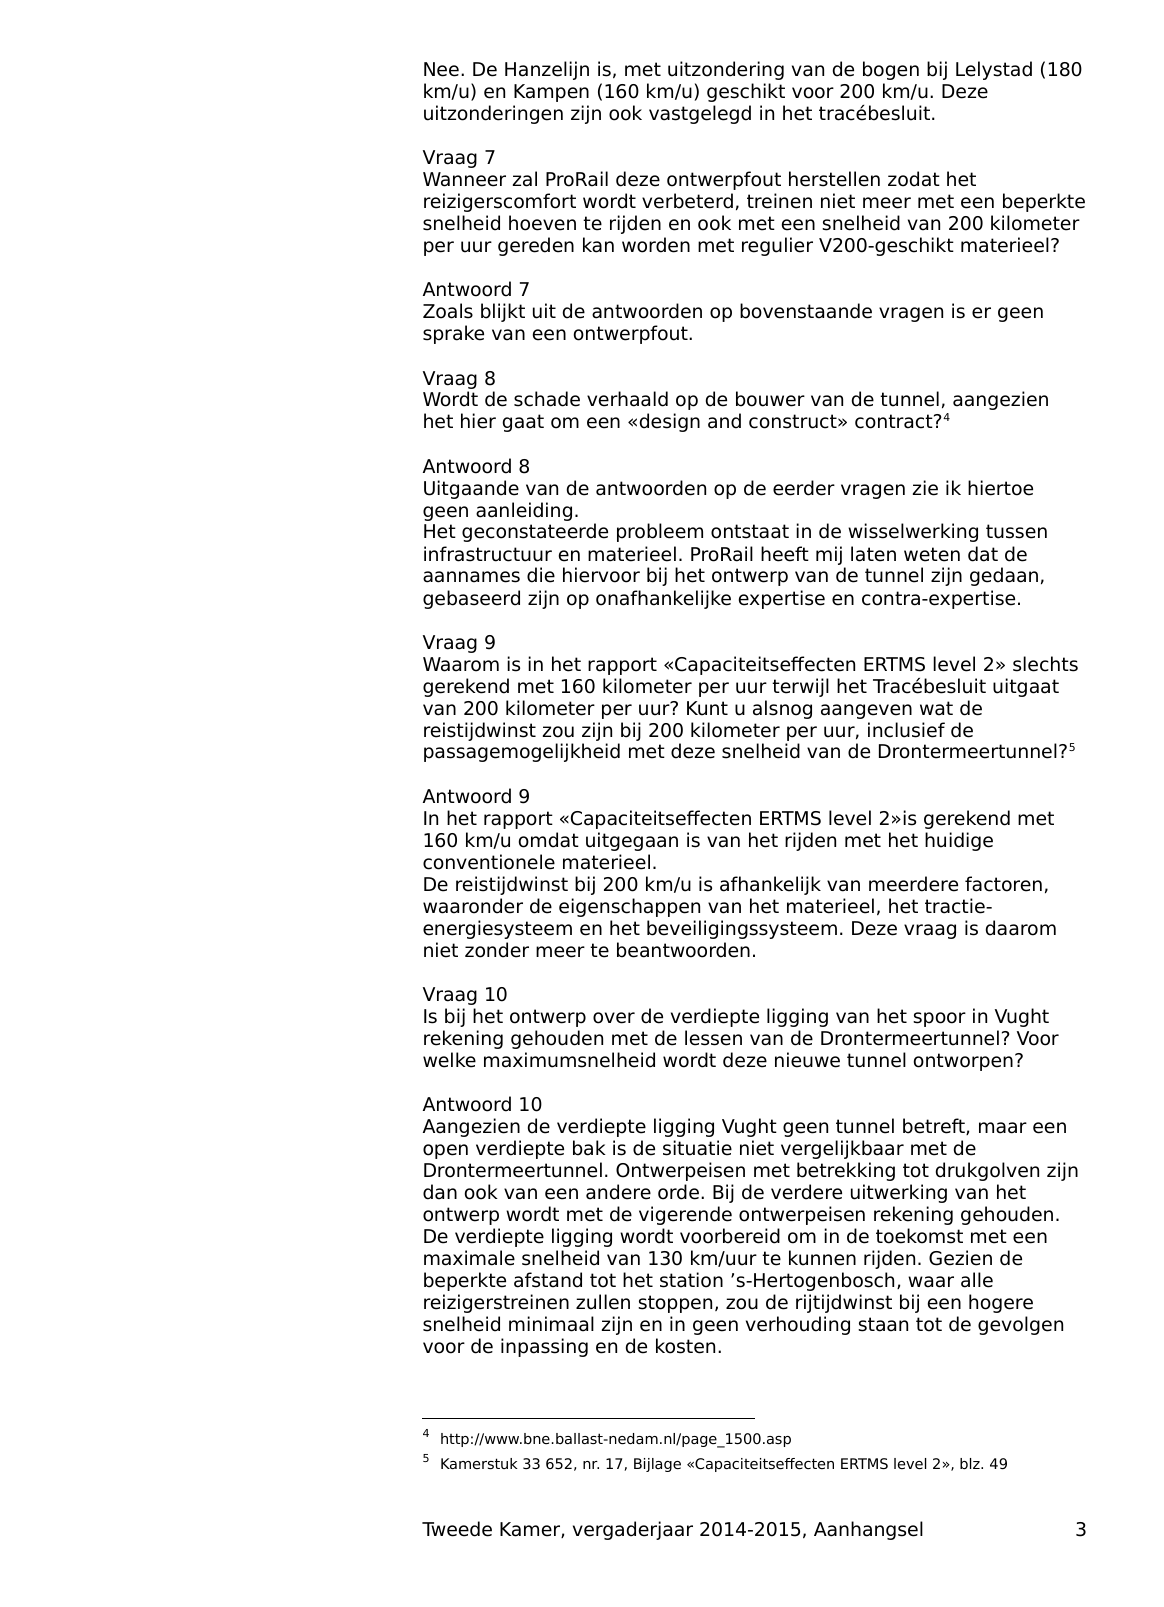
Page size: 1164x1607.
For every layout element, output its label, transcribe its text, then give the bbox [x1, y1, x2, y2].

text Het geconstateerde probleem ontstaat in de wisselwerking tussen infrastructuur en materieel. ProRail heeft mij laten weten dat de aannames die hiervoor bij het ontwerp van de tunnel zijn gedaan, gebaseerd zijn op onafhankelijke expertise en contra-expertise. [422, 521, 1087, 609]
text Antwoord 7 [422, 279, 1087, 301]
text Wordt de schade verhaald op de bouwer van de tunnel, aangezien het hier gaat om een «design and construct» contract? [422, 389, 1087, 433]
text Vraag 7 [422, 147, 1087, 169]
text Kamerstuk 33 652, nr. 17, Bijlage «Capaciteitseffecten ERTMS level 2», blz. 49 [422, 1452, 1087, 1474]
text De reistijdwinst bij 200 km/u is afhankelijk van meerdere factoren, waaronder de eigenschappen van het materieel, het tractie-energiesysteem en het beveiligingssysteem. Deze vraag is daarom niet zonder meer te beantwoorden. [422, 873, 1087, 961]
text Antwoord 9 [422, 786, 1087, 808]
text In het rapport «Capaciteitseffecten ERTMS level 2»is gerekend met 160 km/u omdat uitgegaan is van het rijden met het huidige conventionele materieel. [422, 808, 1087, 873]
text http://www.bne.ballast-nedam.nl/page_1500.asp [422, 1427, 1087, 1449]
text Is bij het ontwerp over de verdiepte ligging van het spoor in Vught rekening gehouden met de lessen van de Drontermeertunnel? Voor welke maximumsnelheid wordt deze nieuwe tunnel ontworpen? [422, 1006, 1087, 1072]
text Zoals blijkt uit de antwoorden op bovenstaande vragen is er geen sprake van een ontwerpfout. [422, 301, 1087, 345]
text Vraag 10 [422, 984, 1087, 1006]
text Vraag 8 [422, 367, 1087, 389]
text Antwoord 8 [422, 456, 1087, 477]
text Uitgaande van de antwoorden op de eerder vragen zie ik hiertoe geen aanleiding. [422, 477, 1087, 521]
text Wanneer zal ProRail deze ontwerpfout herstellen zodat het reizigerscomfort wordt verbeterd, treinen niet meer met een beperkte snelheid hoeven te rijden en ook met een snelheid van 200 kilometer per uur gereden kan worden met regulier V200-geschikt materieel? [422, 169, 1087, 257]
text Vraag 9 [422, 632, 1087, 653]
text Antwoord 10 [422, 1094, 1087, 1116]
text Waarom is in het rapport «Capaciteitseffecten ERTMS level 2» slechts gerekend met 160 kilometer per uur terwijl het Tracébesluit uitgaat van 200 kilometer per uur? Kunt u alsnog aangeven wat de reistijdwinst zou zijn bij 200 kilometer per uur, inclusief de passagemogelijkheid met deze snelheid van de Drontermeertunnel? [422, 653, 1087, 763]
text Aangezien de verdiepte ligging Vught geen tunnel betreft, maar een open verdiepte bak is de situatie niet vergelijkbaar met de Drontermeertunnel. Ontwerpeisen met betrekking tot drukgolven zijn dan ook van een andere orde. Bij de verdere uitwerking van het ontwerp wordt met de vigerende ontwerpeisen rekening gehouden. De verdiepte ligging wordt voorbereid om in de toekomst met een maximale snelheid van 130 km/uur te kunnen rijden. Gezien de beperkte afstand tot het station ’s-Hertogenbosch, waar alle reizigerstreinen zullen stoppen, zou de rijtijdwinst bij een hogere snelheid minimaal zijn en in geen verhouding staan tot de gevolgen voor de inpassing en de kosten. [422, 1116, 1087, 1357]
text Nee. De Hanzelijn is, met uitzondering van de bogen bij Lelystad (180 km/u) en Kampen (160 km/u) geschikt voor 200 km/u. Deze uitzonderingen zijn ook vastgelegd in het tracébesluit. [422, 59, 1087, 125]
